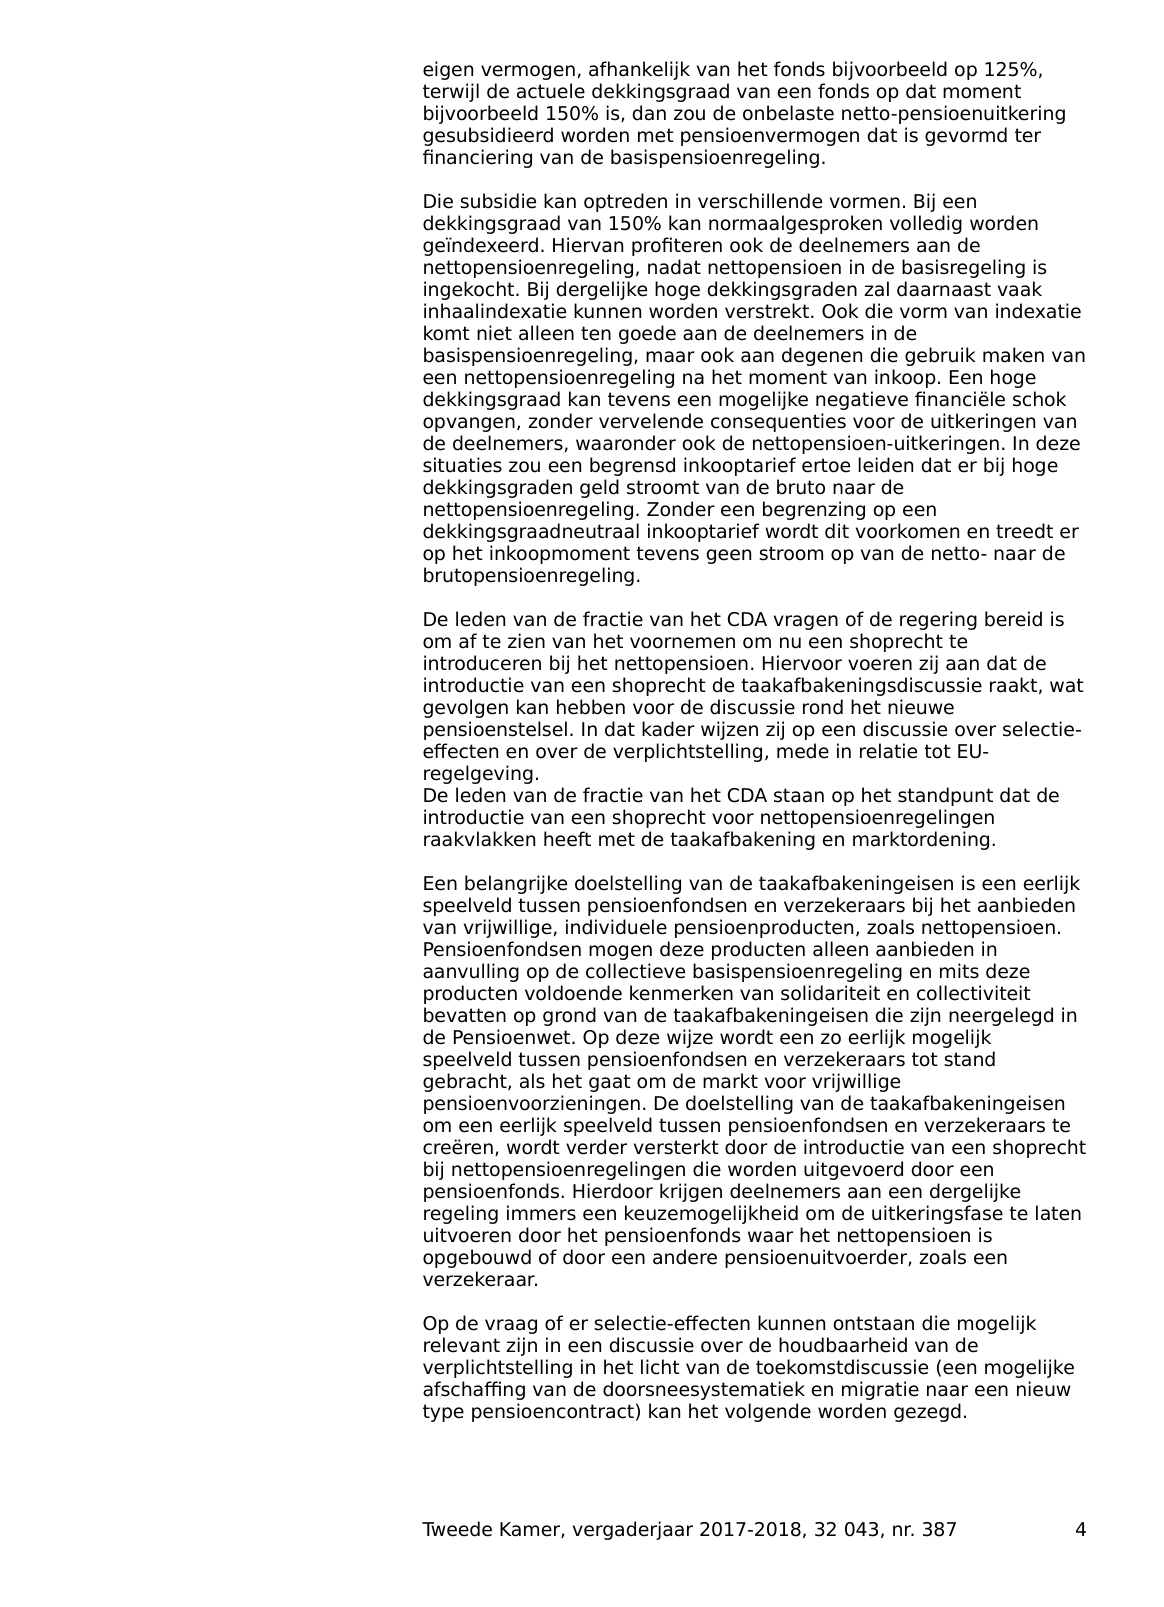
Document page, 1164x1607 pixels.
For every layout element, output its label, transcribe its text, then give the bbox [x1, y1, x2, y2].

text De leden van de fractie van het CDA staan op het standpunt dat de introductie van een shoprecht voor nettopensioenregelingen raakvlakken heeft met de taakafbakening en marktordening. [422, 785, 1087, 851]
text Op de vraag of er selectie-effecten kunnen ontstaan die mogelijk relevant zijn in een discussie over de houdbaarheid van de verplichtstelling in het licht van de toekomstdiscussie (een mogelijke afschaffing van de doorsneesystematiek en migratie naar een nieuw type pensioencontract) kan het volgende worden gezegd. [422, 1313, 1087, 1423]
text eigen vermogen, afhankelijk van het fonds bijvoorbeeld op 125%, terwijl de actuele dekkingsgraad van een fonds op dat moment bijvoorbeeld 150% is, dan zou de onbelaste netto-pensioenuitkering gesubsidieerd worden met pensioenvermogen dat is gevormd ter financiering van de basispensioenregeling. [422, 59, 1087, 169]
text Een belangrijke doelstelling van de taakafbakeningeisen is een eerlijk speelveld tussen pensioenfondsen en verzekeraars bij het aanbieden van vrijwillige, individuele pensioenproducten, zoals nettopensioen. Pensioenfondsen mogen deze producten alleen aanbieden in aanvulling op de collectieve basispensioenregeling en mits deze producten voldoende kenmerken van solidariteit en collectiviteit bevatten op grond van de taakafbakeningeisen die zijn neergelegd in de Pensioenwet. Op deze wijze wordt een zo eerlijk mogelijk speelveld tussen pensioenfondsen en verzekeraars tot stand gebracht, als het gaat om de markt voor vrijwillige pensioenvoorzieningen. De doelstelling van de taakafbakeningeisen om een eerlijk speelveld tussen pensioenfondsen en verzekeraars te creëren, wordt verder versterkt door de introductie van een shoprecht bij nettopensioenregelingen die worden uitgevoerd door een pensioenfonds. Hierdoor krijgen deelnemers aan een dergelijke regeling immers een keuzemogelijkheid om de uitkeringsfase te laten uitvoeren door het pensioenfonds waar het nettopensioen is opgebouwd of door een andere pensioenuitvoerder, zoals een verzekeraar. [422, 873, 1087, 1291]
text De leden van de fractie van het CDA vragen of de regering bereid is om af te zien van het voornemen om nu een shoprecht te introduceren bij het nettopensioen. Hiervoor voeren zij aan dat de introductie van een shoprecht de taakafbakeningsdiscussie raakt, wat gevolgen kan hebben voor de discussie rond het nieuwe pensioenstelsel. In dat kader wijzen zij op een discussie over selectie-effecten en over de verplichtstelling, mede in relatie tot EU-regelgeving. [422, 609, 1087, 785]
text Die subsidie kan optreden in verschillende vormen. Bij een dekkingsgraad van 150% kan normaalgesproken volledig worden geïndexeerd. Hiervan profiteren ook de deelnemers aan de nettopensioenregeling, nadat nettopensioen in de basisregeling is ingekocht. Bij dergelijke hoge dekkingsgraden zal daarnaast vaak inhaalindexatie kunnen worden verstrekt. Ook die vorm van indexatie komt niet alleen ten goede aan de deelnemers in de basispensioenregeling, maar ook aan degenen die gebruik maken van een nettopensioenregeling na het moment van inkoop. Een hoge dekkingsgraad kan tevens een mogelijke negatieve financiële schok opvangen, zonder vervelende consequenties voor de uitkeringen van de deelnemers, waaronder ook de nettopensioen-uitkeringen. In deze situaties zou een begrensd inkooptarief ertoe leiden dat er bij hoge dekkingsgraden geld stroomt van de bruto naar de nettopensioenregeling. Zonder een begrenzing op een dekkingsgraadneutraal inkooptarief wordt dit voorkomen en treedt er op het inkoopmoment tevens geen stroom op van de netto- naar de brutopensioenregeling. [422, 191, 1087, 587]
